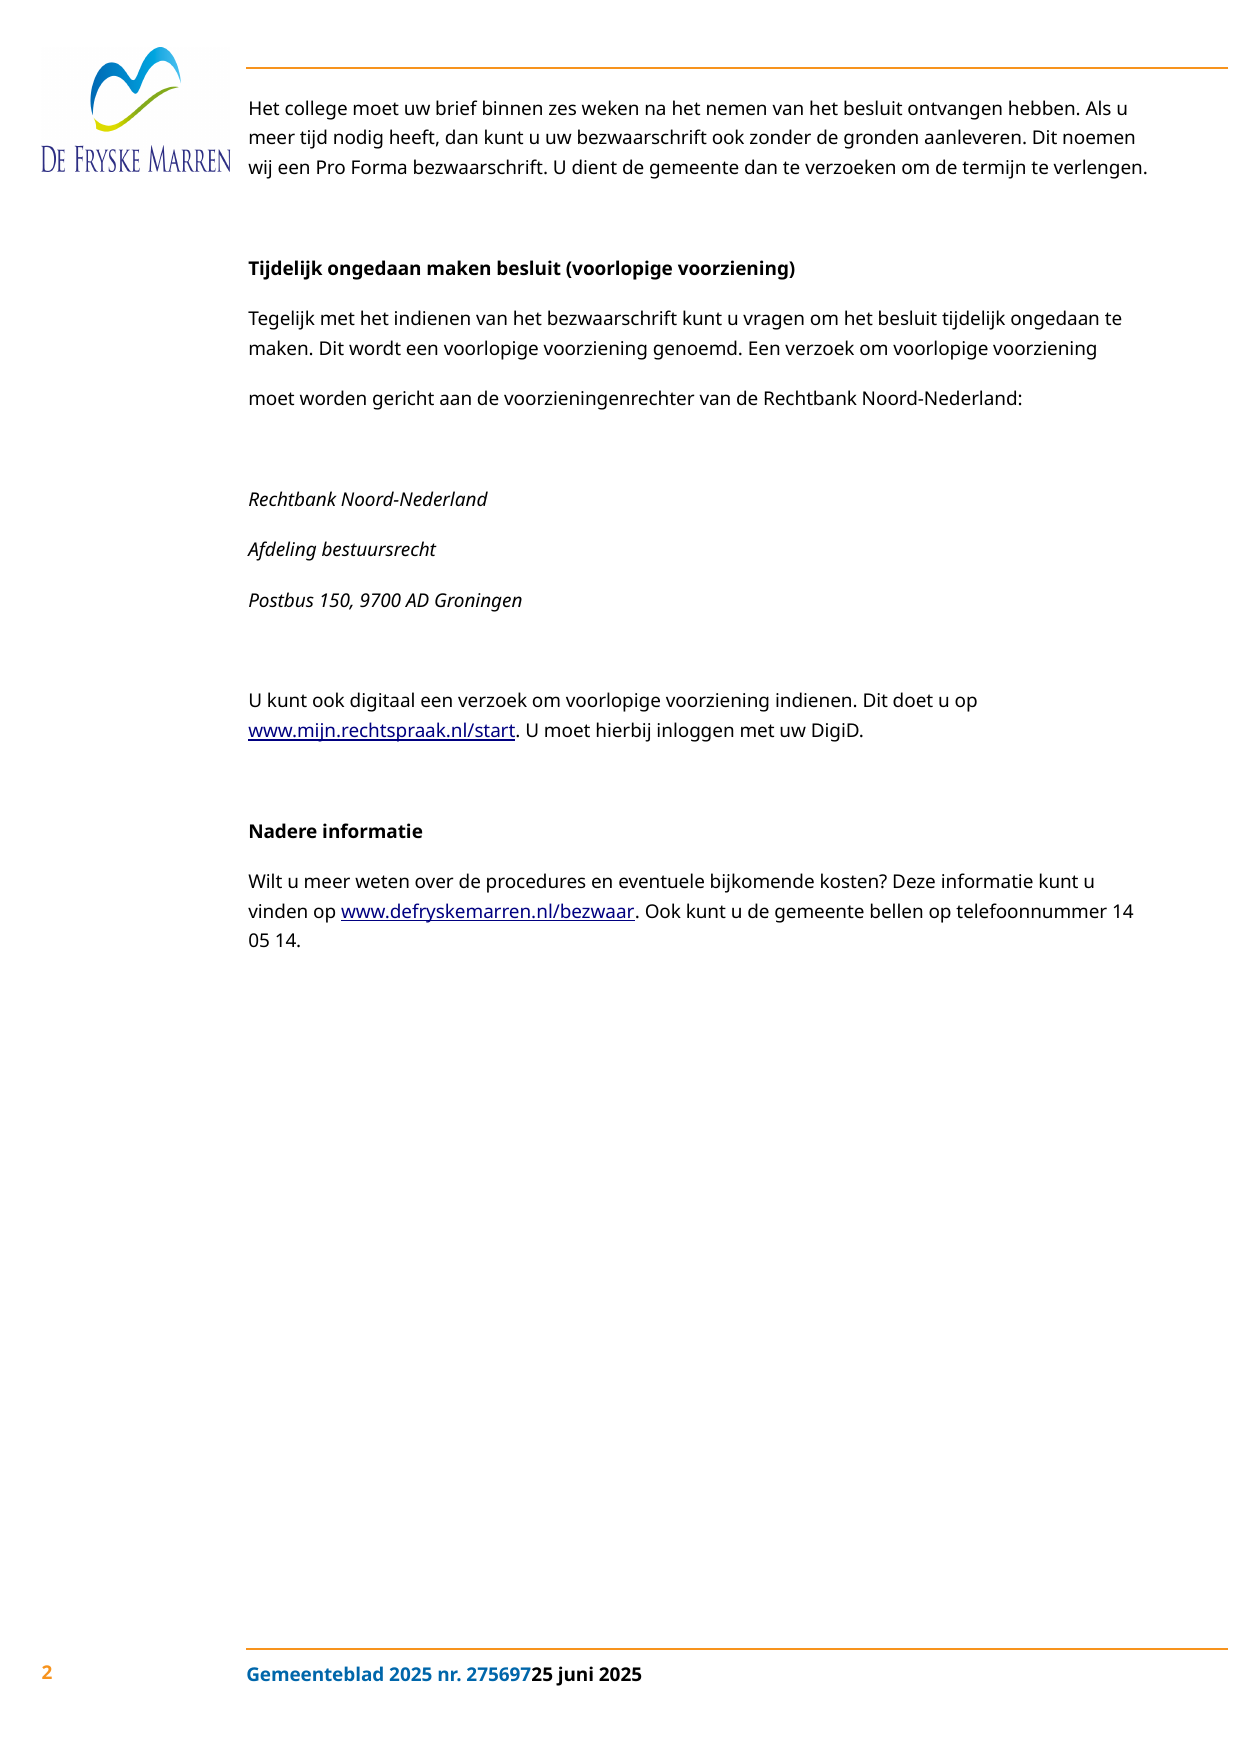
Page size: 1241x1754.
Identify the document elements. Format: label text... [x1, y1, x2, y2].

text Tegelijk met het indienen van het bezwaarschrift kunt u vragen om het besluit tijdelijk ongedaan te maken. Dit wordt een voorlopige voorziening genoemd. Een verzoek om voorlopige voorziening [248, 305, 1152, 361]
text Tijdelijk ongedaan maken besluit (voorlopige voorziening) [248, 255, 1152, 281]
text Nadere informatie [248, 818, 1152, 844]
text Het college moet uw brief binnen zes weken na het nemen van het besluit ontvangen hebben. Als u meer tijd nodig heeft, dan kunt u uw bezwaarschrift ook zonder de gronden aanleveren. Dit noemen wij een Pro Forma bezwaarschrift. U dient de gemeente dan te verzoeken om de termijn te verlengen. [248, 95, 1152, 180]
text Rechtbank Noord-Nederland [248, 486, 1152, 512]
text U kunt ook digitaal een verzoek om voorlopige voorziening indienen. Dit doet u op www.mijn.rechtspraak.nl/start. U moet hierbij inloggen met uw DigiD. [248, 688, 1152, 743]
text moet worden gericht aan de voorzieningenrechter van de Rechtbank Noord-Nederland: [248, 385, 1152, 411]
text Postbus 150, 9700 AD Groningen [248, 587, 1152, 613]
text Wilt u meer weten over de procedures en eventuele bijkomende kosten? Deze informatie kunt u vinden op www.defryskemarren.nl/bezwaar. Ook kunt u de gemeente bellen op telefoonnummer 14 05 14. [248, 868, 1152, 953]
text Afdeling bestuursrecht [248, 536, 1152, 562]
picture [41, 47, 231, 172]
